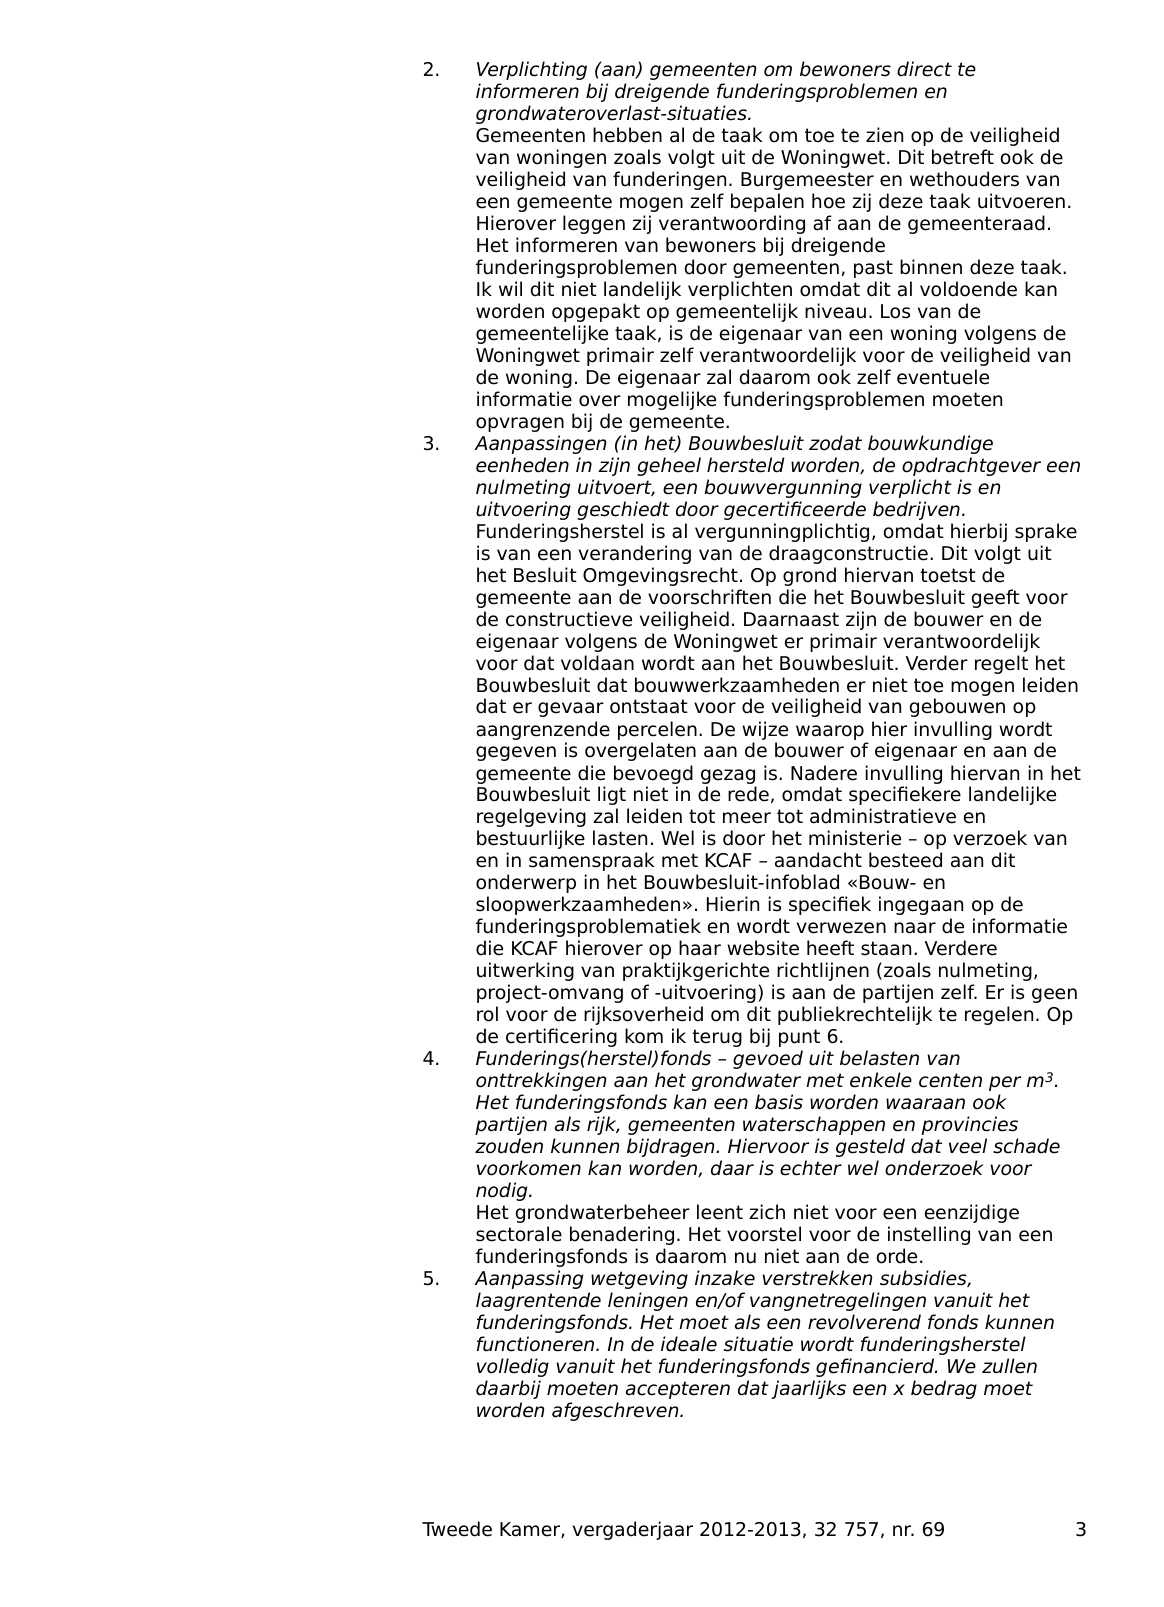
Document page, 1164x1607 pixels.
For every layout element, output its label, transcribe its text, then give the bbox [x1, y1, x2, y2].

text 2. Verplichting (aan) gemeenten om bewoners direct te informeren bij dreigende funderingsproblemen en grondwateroverlast-situaties. [422, 59, 1087, 125]
text Gemeenten hebben al de taak om toe te zien op de veiligheid van woningen zoals volgt uit de Woningwet. Dit betreft ook de veiligheid van funderingen. Burgemeester en wethouders van een gemeente mogen zelf bepalen hoe zij deze taak uitvoeren. Hierover leggen zij verantwoording af aan de gemeenteraad. Het informeren van bewoners bij dreigende funderingsproblemen door gemeenten, past binnen deze taak. Ik wil dit niet landelijk verplichten omdat dit al voldoende kan worden opgepakt op gemeentelijk niveau. Los van de gemeentelijke taak, is de eigenaar van een woning volgens de Woningwet primair zelf verantwoordelijk voor de veiligheid van de woning. De eigenaar zal daarom ook zelf eventuele informatie over mogelijke funderingsproblemen moeten opvragen bij de gemeente. [475, 125, 1087, 433]
text 5. Aanpassing wetgeving inzake verstrekken subsidies, laagrentende leningen en/of vangnetregelingen vanuit het funderingsfonds. Het moet als een revolverend fonds kunnen functioneren. In de ideale situatie wordt funderingsherstel volledig vanuit het funderingsfonds gefinancierd. We zullen daarbij moeten accepteren dat jaarlijks een x bedrag moet worden afgeschreven. [422, 1268, 1087, 1422]
text Funderingsherstel is al vergunningplichtig, omdat hierbij sprake is van een verandering van de draagconstructie. Dit volgt uit het Besluit Omgevingsrecht. Op grond hiervan toetst de gemeente aan de voorschriften die het Bouwbesluit geeft voor de constructieve veiligheid. Daarnaast zijn de bouwer en de eigenaar volgens de Woningwet er primair verantwoordelijk voor dat voldaan wordt aan het Bouwbesluit. Verder regelt het Bouwbesluit dat bouwwerkzaamheden er niet toe mogen leiden dat er gevaar ontstaat voor de veiligheid van gebouwen op aangrenzende percelen. De wijze waarop hier invulling wordt gegeven is overgelaten aan de bouwer of eigenaar en aan de gemeente die bevoegd gezag is. Nadere invulling hiervan in het Bouwbesluit ligt niet in de rede, omdat specifiekere landelijke regelgeving zal leiden tot meer tot administratieve en bestuurlijke lasten. Wel is door het ministerie – op verzoek van en in samenspraak met KCAF – aandacht besteed aan dit onderwerp in het Bouwbesluit-infoblad «Bouw- en sloopwerkzaamheden». Hierin is specifiek ingegaan op de funderingsproblematiek en wordt verwezen naar de informatie die KCAF hierover op haar website heeft staan. Verdere uitwerking van praktijkgerichte richtlijnen (zoals nulmeting, project-omvang of -uitvoering) is aan de partijen zelf. Er is geen rol voor de rijksoverheid om dit publiekrechtelijk te regelen. Op de certificering kom ik terug bij punt 6. [475, 521, 1087, 1048]
text 4. Funderings(herstel)fonds – gevoed uit belasten van onttrekkingen aan het grondwater met enkele centen per m3. Het funderingsfonds kan een basis worden waaraan ook partijen als rijk, gemeenten waterschappen en provincies zouden kunnen bijdragen. Hiervoor is gesteld dat veel schade voorkomen kan worden, daar is echter wel onderzoek voor nodig. [422, 1048, 1087, 1202]
text 3. Aanpassingen (in het) Bouwbesluit zodat bouwkundige eenheden in zijn geheel hersteld worden, de opdrachtgever een nulmeting uitvoert, een bouwvergunning verplicht is en uitvoering geschiedt door gecertificeerde bedrijven. [422, 433, 1087, 521]
text Het grondwaterbeheer leent zich niet voor een eenzijdige sectorale benadering. Het voorstel voor de instelling van een funderingsfonds is daarom nu niet aan de orde. [475, 1202, 1087, 1268]
